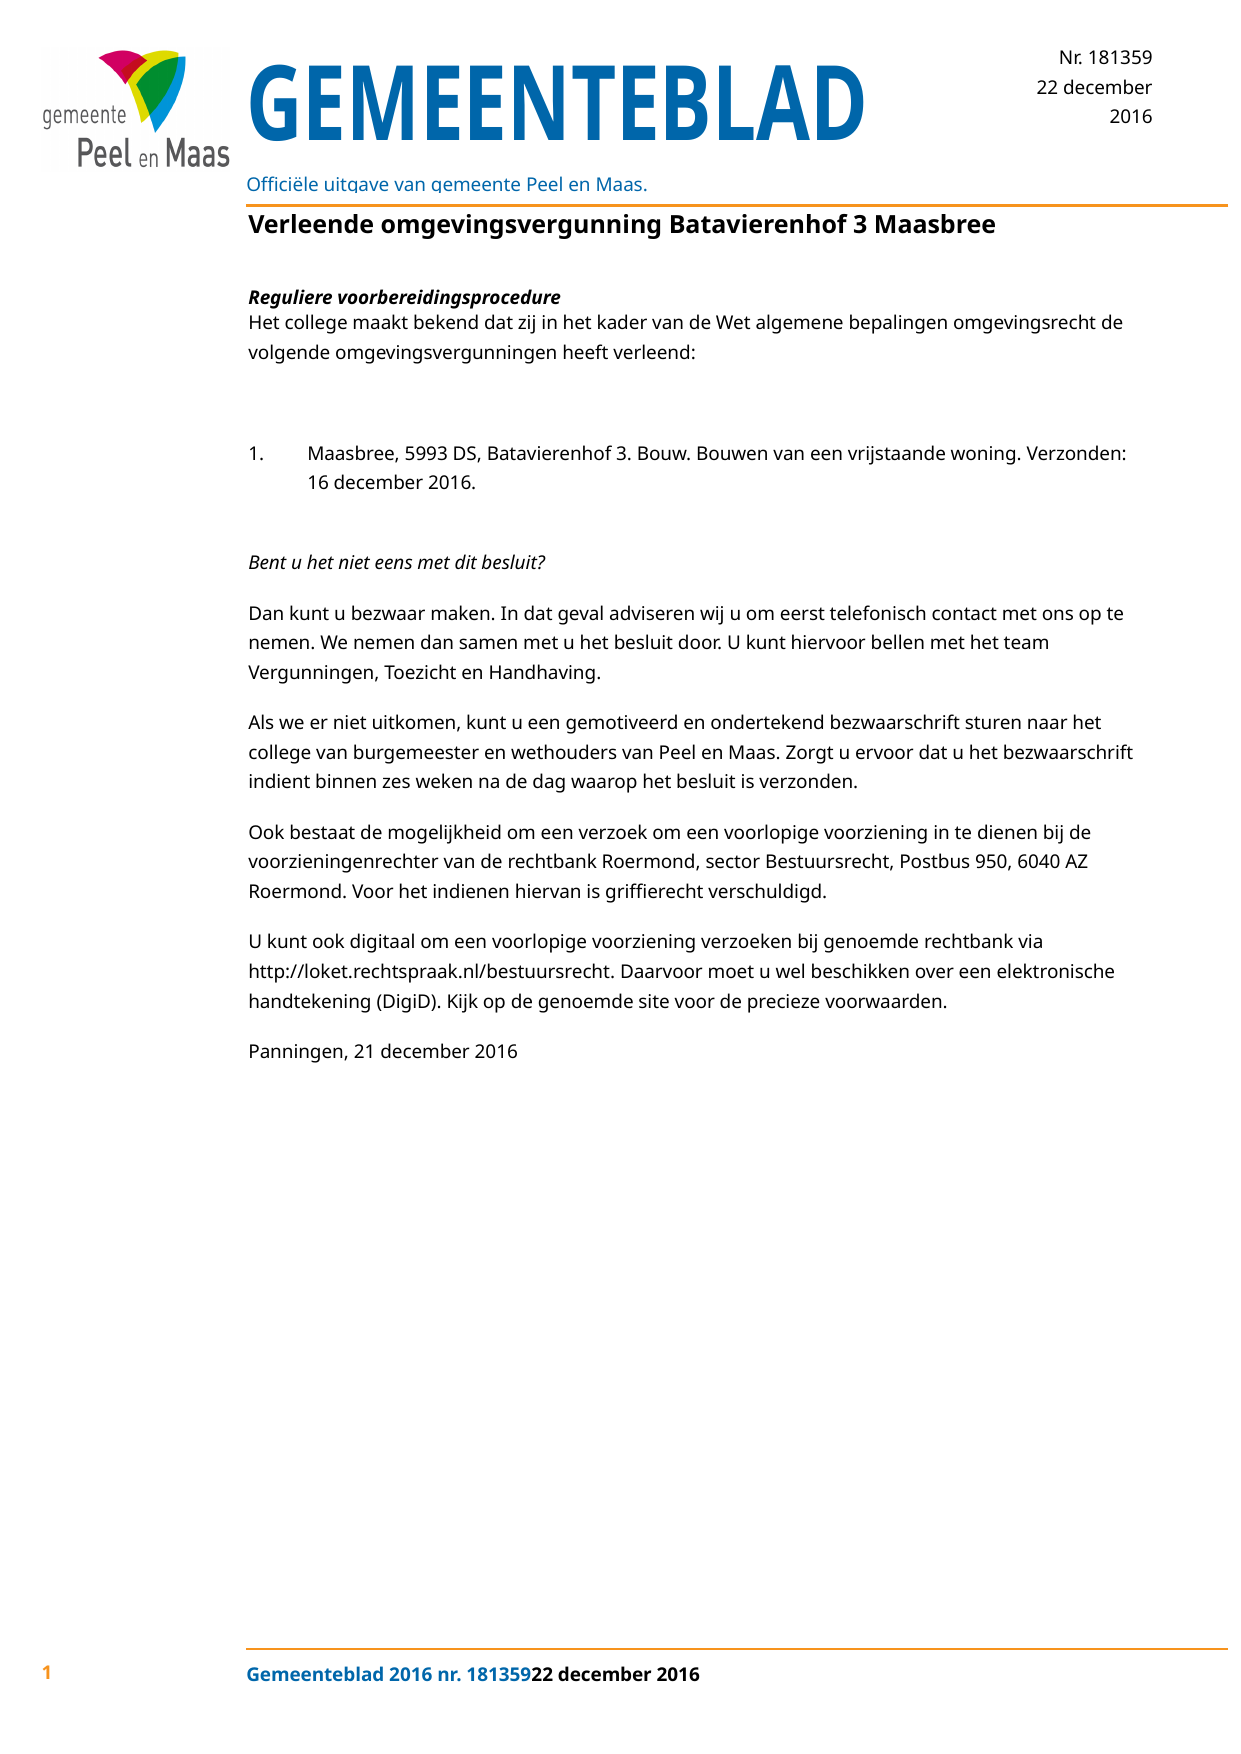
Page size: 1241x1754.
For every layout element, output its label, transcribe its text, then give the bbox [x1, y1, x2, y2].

text Panningen, 21 december 2016 [248, 1038, 1152, 1064]
list Maasbree, 5993 DS, Batavierenhof 3. Bouw. Bouwen van een vrijstaande woning. Verzonden: 16 december 2016. [248, 440, 1152, 495]
text Verleende omgevingsvergunning Batavierenhof 3 Maasbree [248, 207, 1152, 241]
text Dan kunt u bezwaar maken. In dat geval adviseren wij u om eerst telefonisch contact met ons op te nemen. We nemen dan samen met u het besluit door. U kunt hiervoor bellen met het team Vergunningen, Toezicht en Handhaving. [248, 600, 1152, 685]
text Ook bestaat de mogelijkheid om een verzoek om een voorlopige voorziening in te dienen bij de voorzieningenrechter van de rechtbank Roermond, sector Bestuursrecht, Postbus 950, 6040 AZ Roermond. Voor het indienen hiervan is griffierecht verschuldigd. [248, 819, 1152, 904]
picture [41, 47, 231, 172]
text U kunt ook digitaal om een voorlopige voorziening verzoeken bij genoemde rechtbank via http://loket.rechtspraak.nl/bestuursrecht. Daarvoor moet u wel beschikken over een elektronische handtekening (DigiD). Kijk op de genoemde site voor de precieze voorwaarden. [248, 929, 1152, 1014]
text Bent u het niet eens met dit besluit? [248, 549, 1152, 575]
text Het college maakt bekend dat zij in het kader van de Wet algemene bepalingen omgevingsrecht de volgende omgevingsvergunningen heeft verleend: [248, 309, 1152, 365]
text Als we er niet uitkomen, kunt u een gemotiveerd en ondertekend bezwaarschrift sturen naar het college van burgemeester en wethouders van Peel en Maas. Zorgt u ervoor dat u het bezwaarschrift indient binnen zes weken na de dag waarop het besluit is verzonden. [248, 709, 1152, 794]
text Reguliere voorbereidingsprocedure [248, 284, 1152, 309]
